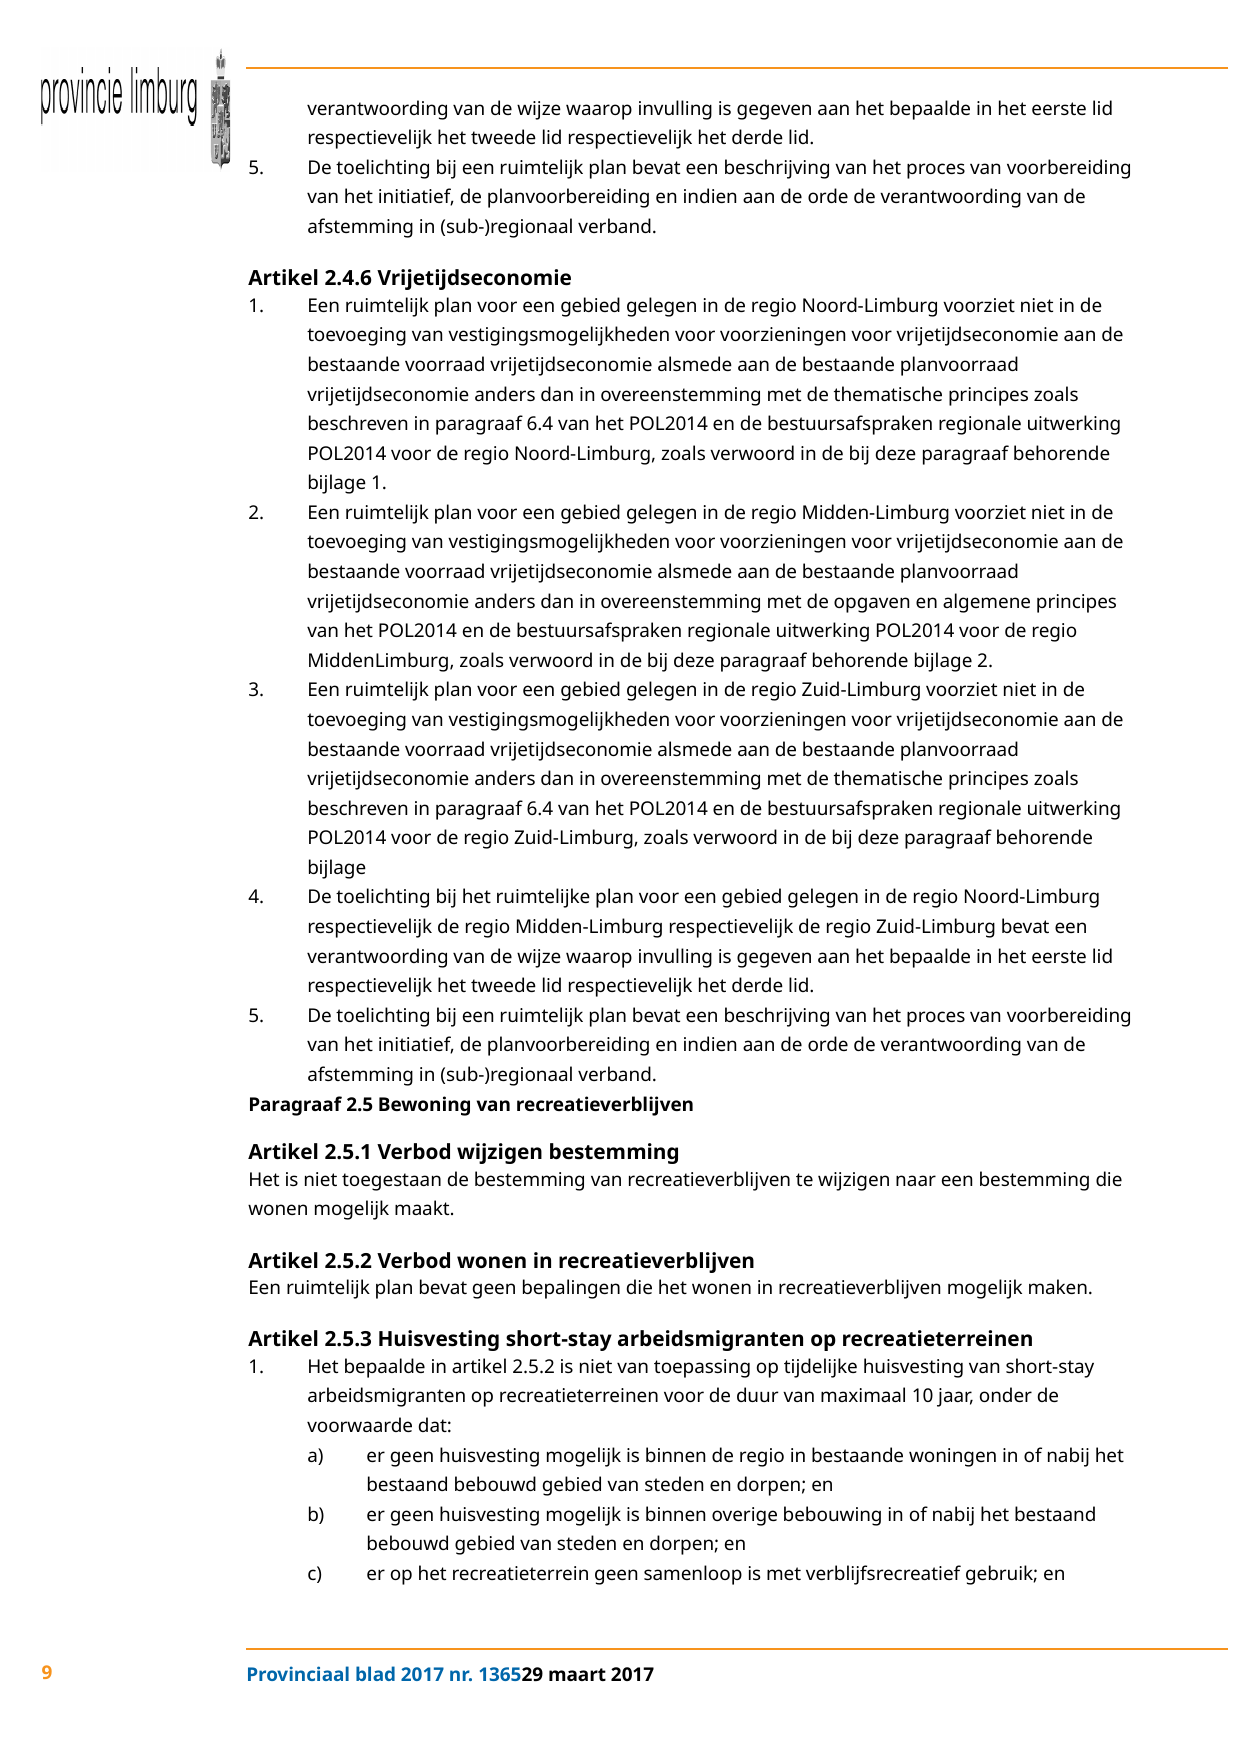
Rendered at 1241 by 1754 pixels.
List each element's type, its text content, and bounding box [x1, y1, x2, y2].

text Artikel 2.5.3 Huisvesting short-stay arbeidsmigranten op recreatieterreinen [248, 1324, 1152, 1353]
picture [41, 47, 231, 172]
list Een ruimtelijk plan voor een gebied gelegen in de regio Midden-Limburg voorziet niet in de toevoeging van vestigingsmogelijkheden voor voorzieningen voor vrijetijdseconomie aan de bestaande voorraad vrijetijdseconomie alsmede aan de bestaande planvoorraad vrijetijdseconomie anders dan in overeenstemming met de opgaven en algemene principes van het POL2014 en de bestuursafspraken regionale uitwerking POL2014 voor de regio MiddenLimburg, zoals verwoord in de bij deze paragraaf behorende bijlage 2. [248, 499, 1152, 673]
list Een ruimtelijk plan voor een gebied gelegen in de regio Noord-Limburg voorziet niet in de toevoeging van vestigingsmogelijkheden voor voorzieningen voor vrijetijdseconomie aan de bestaande voorraad vrijetijdseconomie alsmede aan de bestaande planvoorraad vrijetijdseconomie anders dan in overeenstemming met de thematische principes zoals beschreven in paragraaf 6.4 van het POL2014 en de bestuursafspraken regionale uitwerking POL2014 voor de regio Noord-Limburg, zoals verwoord in de bij deze paragraaf behorende bijlage 1. [248, 292, 1152, 495]
list er geen huisvesting mogelijk is binnen de regio in bestaande woningen in of nabij het bestaand bebouwd gebied van steden en dorpen; en [307, 1442, 1152, 1497]
list Het bepaalde in artikel 2.5.2 is niet van toepassing op tijdelijke huisvesting van short-stay arbeidsmigranten op recreatieterreinen voor de duur van maximaal 10 jaar, onder de voorwaarde dat: [248, 1353, 1152, 1438]
text Artikel 2.5.1 Verbod wijzigen bestemming [248, 1137, 1152, 1166]
list De toelichting bij een ruimtelijk plan bevat een beschrijving van het proces van voorbereiding van het initiatief, de planvoorbereiding en indien aan de orde de verantwoording van de afstemming in (sub-)regionaal verband. [248, 1002, 1152, 1087]
list Een ruimtelijk plan voor een gebied gelegen in de regio Zuid-Limburg voorziet niet in de toevoeging van vestigingsmogelijkheden voor voorzieningen voor vrijetijdseconomie aan de bestaande voorraad vrijetijdseconomie alsmede aan de bestaande planvoorraad vrijetijdseconomie anders dan in overeenstemming met de thematische principes zoals beschreven in paragraaf 6.4 van het POL2014 en de bestuursafspraken regionale uitwerking POL2014 voor de regio Zuid-Limburg, zoals verwoord in de bij deze paragraaf behorende bijlage [248, 677, 1152, 880]
list er geen huisvesting mogelijk is binnen overige bebouwing in of nabij het bestaand bebouwd gebied van steden en dorpen; en [307, 1501, 1152, 1556]
text Artikel 2.4.6 Vrijetijdseconomie [248, 263, 1152, 292]
text Een ruimtelijk plan bevat geen bepalingen die het wonen in recreatieverblijven mogelijk maken. [248, 1274, 1152, 1300]
text Artikel 2.5.2 Verbod wonen in recreatieverblijven [248, 1246, 1152, 1274]
list verantwoording van de wijze waarop invulling is gegeven aan het bepaalde in het eerste lid respectievelijk het tweede lid respectievelijk het derde lid. [248, 95, 1152, 150]
text Het is niet toegestaan de bestemming van recreatieverblijven te wijzigen naar een bestemming die wonen mogelijk maakt. [248, 1166, 1152, 1221]
text Paragraaf 2.5 Bewoning van recreatieverblijven [248, 1091, 1152, 1116]
list De toelichting bij een ruimtelijk plan bevat een beschrijving van het proces van voorbereiding van het initiatief, de planvoorbereiding en indien aan de orde de verantwoording van de afstemming in (sub-)regionaal verband. [248, 154, 1152, 239]
list er op het recreatieterrein geen samenloop is met verblijfsrecreatief gebruik; en [307, 1560, 1152, 1586]
list De toelichting bij het ruimtelijke plan voor een gebied gelegen in de regio Noord-Limburg respectievelijk de regio Midden-Limburg respectievelijk de regio Zuid-Limburg bevat een verantwoording van de wijze waarop invulling is gegeven aan het bepaalde in het eerste lid respectievelijk het tweede lid respectievelijk het derde lid. [248, 884, 1152, 998]
